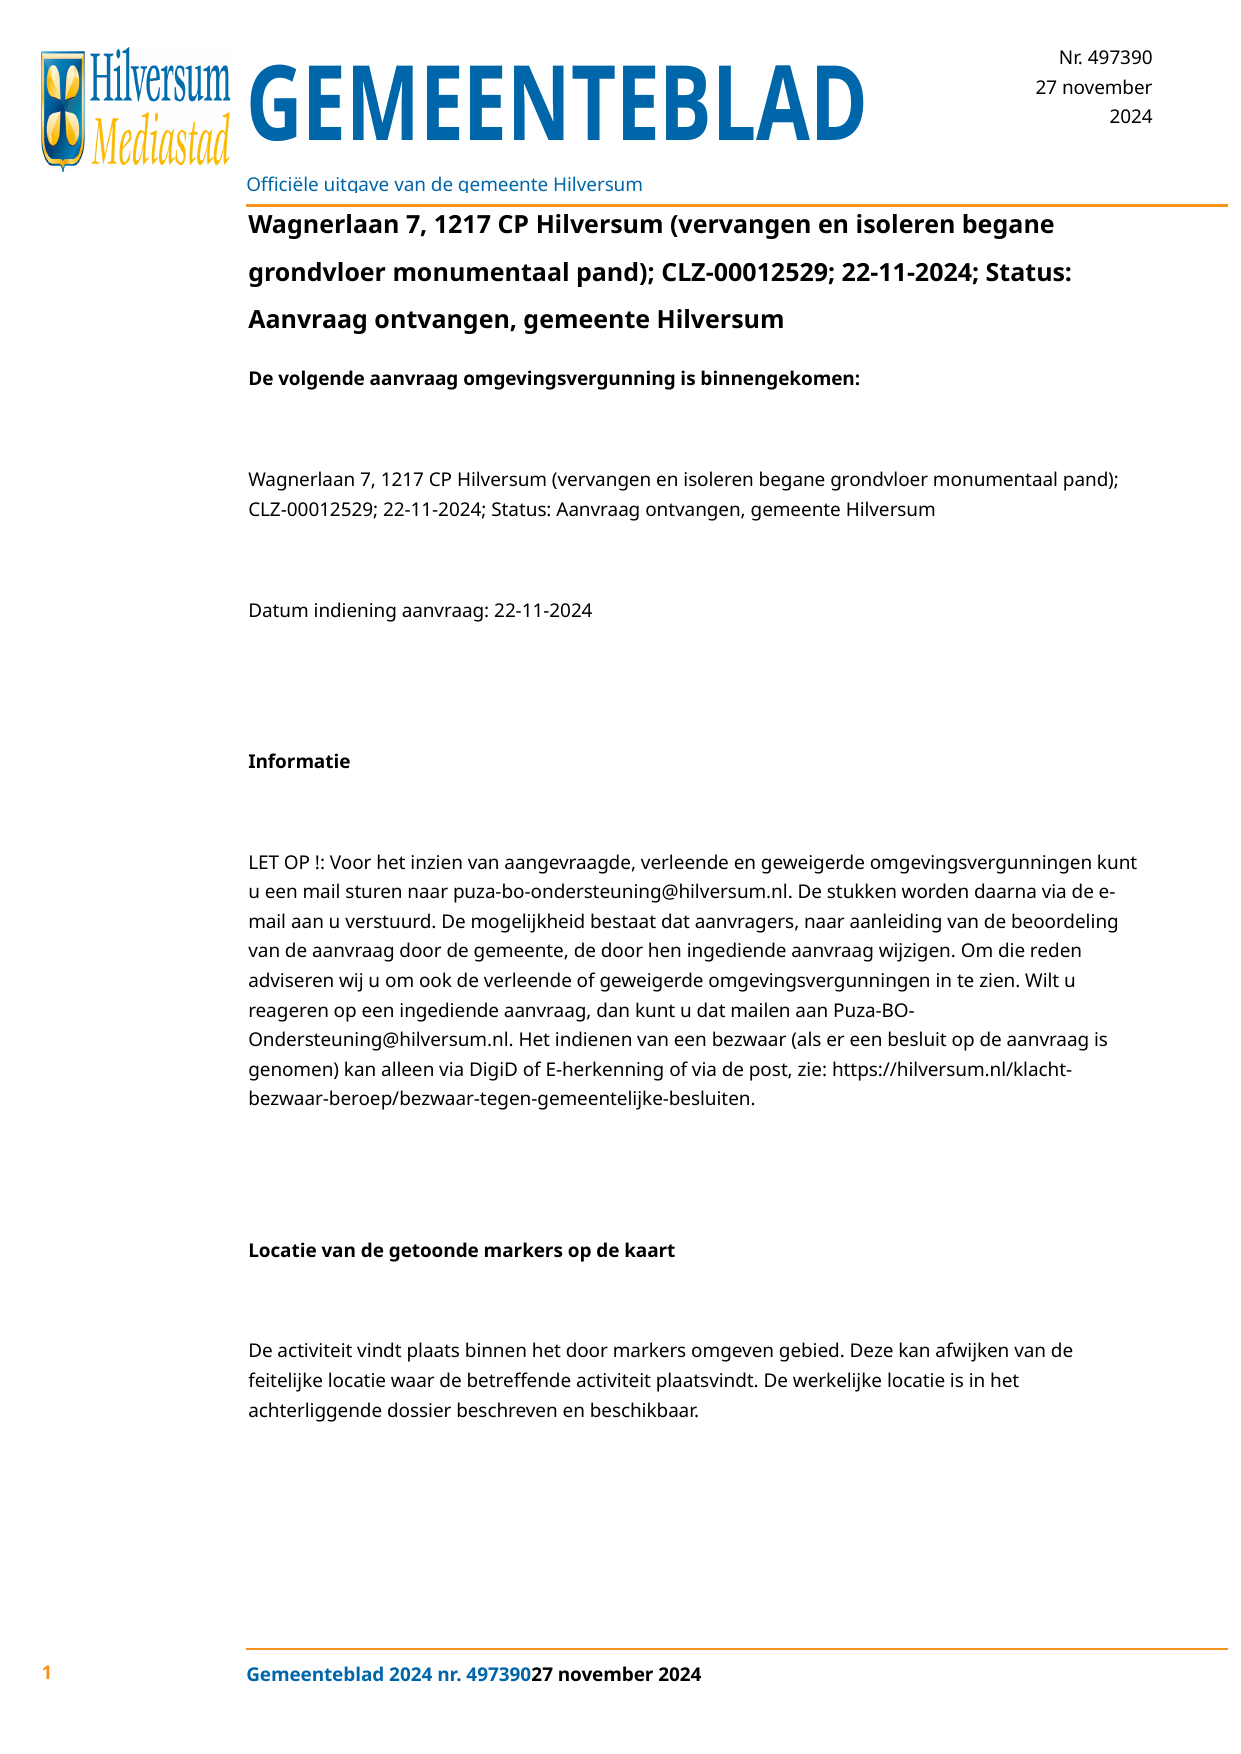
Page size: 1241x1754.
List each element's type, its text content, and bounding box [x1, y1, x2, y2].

text LET OP !: Voor het inzien van aangevraagde, verleende en geweigerde omgevingsvergunningen kunt u een mail sturen naar puza-bo-ondersteuning@hilversum.nl. De stukken worden daarna via de e-mail aan u verstuurd. De mogelijkheid bestaat dat aanvragers, naar aanleiding van de beoordeling van de aanvraag door de gemeente, de door hen ingediende aanvraag wijzigen. Om die reden adviseren wij u om ook de verleende of geweigerde omgevingsvergunningen in te zien. Wilt u reageren op een ingediende aanvraag, dan kunt u dat mailen aan Puza-BO-Ondersteuning@hilversum.nl. Het indienen van een bezwaar (als er een besluit op de aanvraag is genomen) kan alleen via DigiD of E-herkenning of via de post, zie: https://hilversum.nl/klacht-bezwaar-beroep/bezwaar-tegen-gemeentelijke-besluiten. [248, 849, 1152, 1111]
text Wagnerlaan 7, 1217 CP Hilversum (vervangen en isoleren begane grondvloer monumentaal pand); CLZ-00012529; 22-11-2024; Status: Aanvraag ontvangen, gemeente Hilversum [248, 466, 1152, 522]
text Wagnerlaan 7, 1217 CP Hilversum (vervangen en isoleren begane grondvloer monumentaal pand); CLZ-00012529; 22-11-2024; Status: Aanvraag ontvangen, gemeente Hilversum [248, 207, 1152, 336]
text Locatie van de getoonde markers op de kaart [248, 1237, 1152, 1262]
picture [41, 47, 231, 172]
text De volgende aanvraag omgevingsvergunning is binnengekomen: [248, 366, 1152, 391]
text De activiteit vindt plaats binnen het door markers omgeven gebied. Deze kan afwijken van de feitelijke locatie waar de betreffende activiteit plaatsvindt. De werkelijke locatie is in het achterliggende dossier beschreven en beschikbaar. [248, 1338, 1152, 1422]
text Informatie [248, 748, 1152, 774]
text Datum indiening aanvraag: 22-11-2024 [248, 597, 1152, 622]
